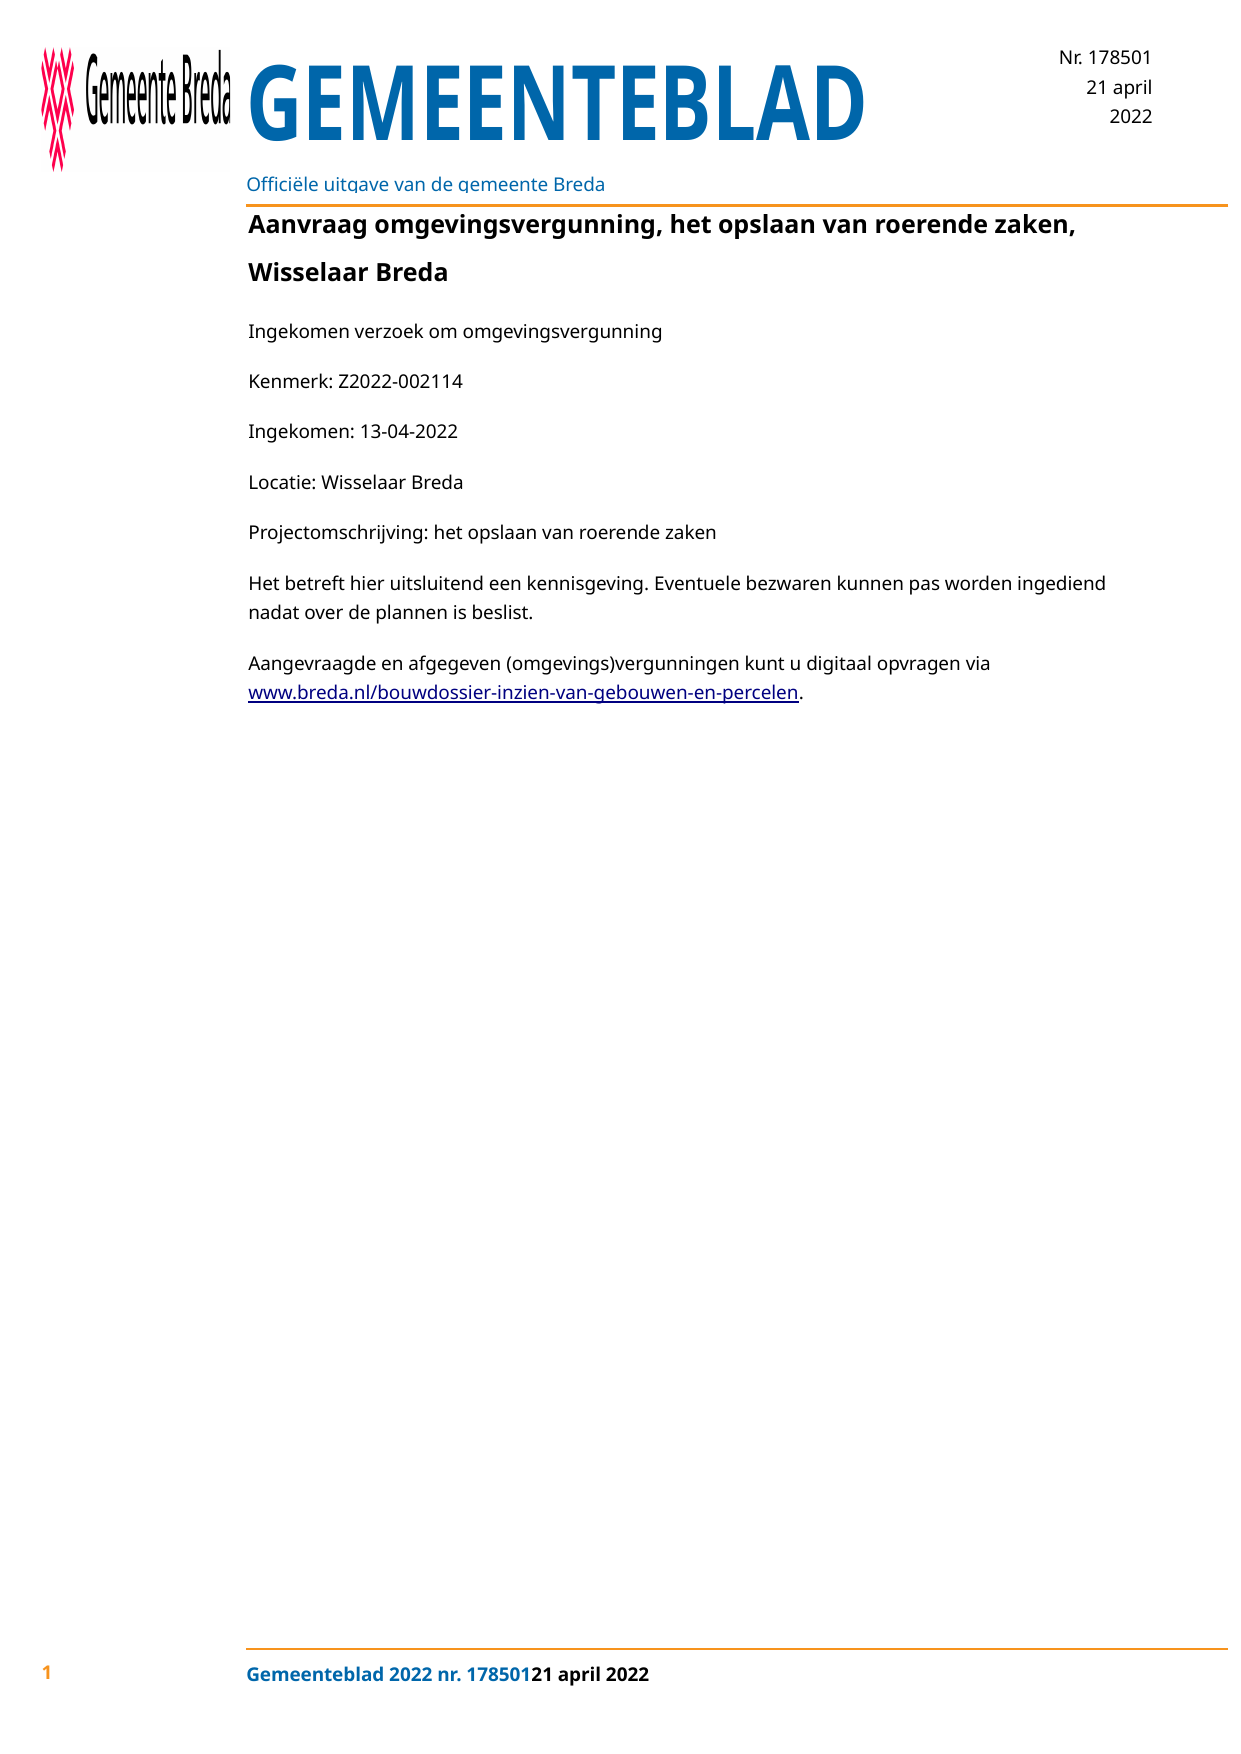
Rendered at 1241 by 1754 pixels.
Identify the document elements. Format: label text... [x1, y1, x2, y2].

text Ingekomen verzoek om omgevingsvergunning [248, 318, 1152, 344]
picture [41, 47, 231, 172]
text Aanvraag omgevingsvergunning, het opslaan van roerende zaken, Wisselaar Breda [248, 207, 1152, 288]
text Kenmerk: Z2022-002114 [248, 368, 1152, 394]
text Aangevraagde en afgegeven (omgevings)vergunningen kunt u digitaal opvragen via www.breda.nl/bouwdossier-inzien-van-gebouwen-en-percelen. [248, 650, 1152, 705]
text Locatie: Wisselaar Breda [248, 469, 1152, 495]
text Ingekomen: 13-04-2022 [248, 419, 1152, 444]
text Projectomschrijving: het opslaan van roerende zaken [248, 519, 1152, 545]
text Het betreft hier uitsluitend een kennisgeving. Eventuele bezwaren kunnen pas worden ingediend nadat over de plannen is beslist. [248, 570, 1152, 625]
